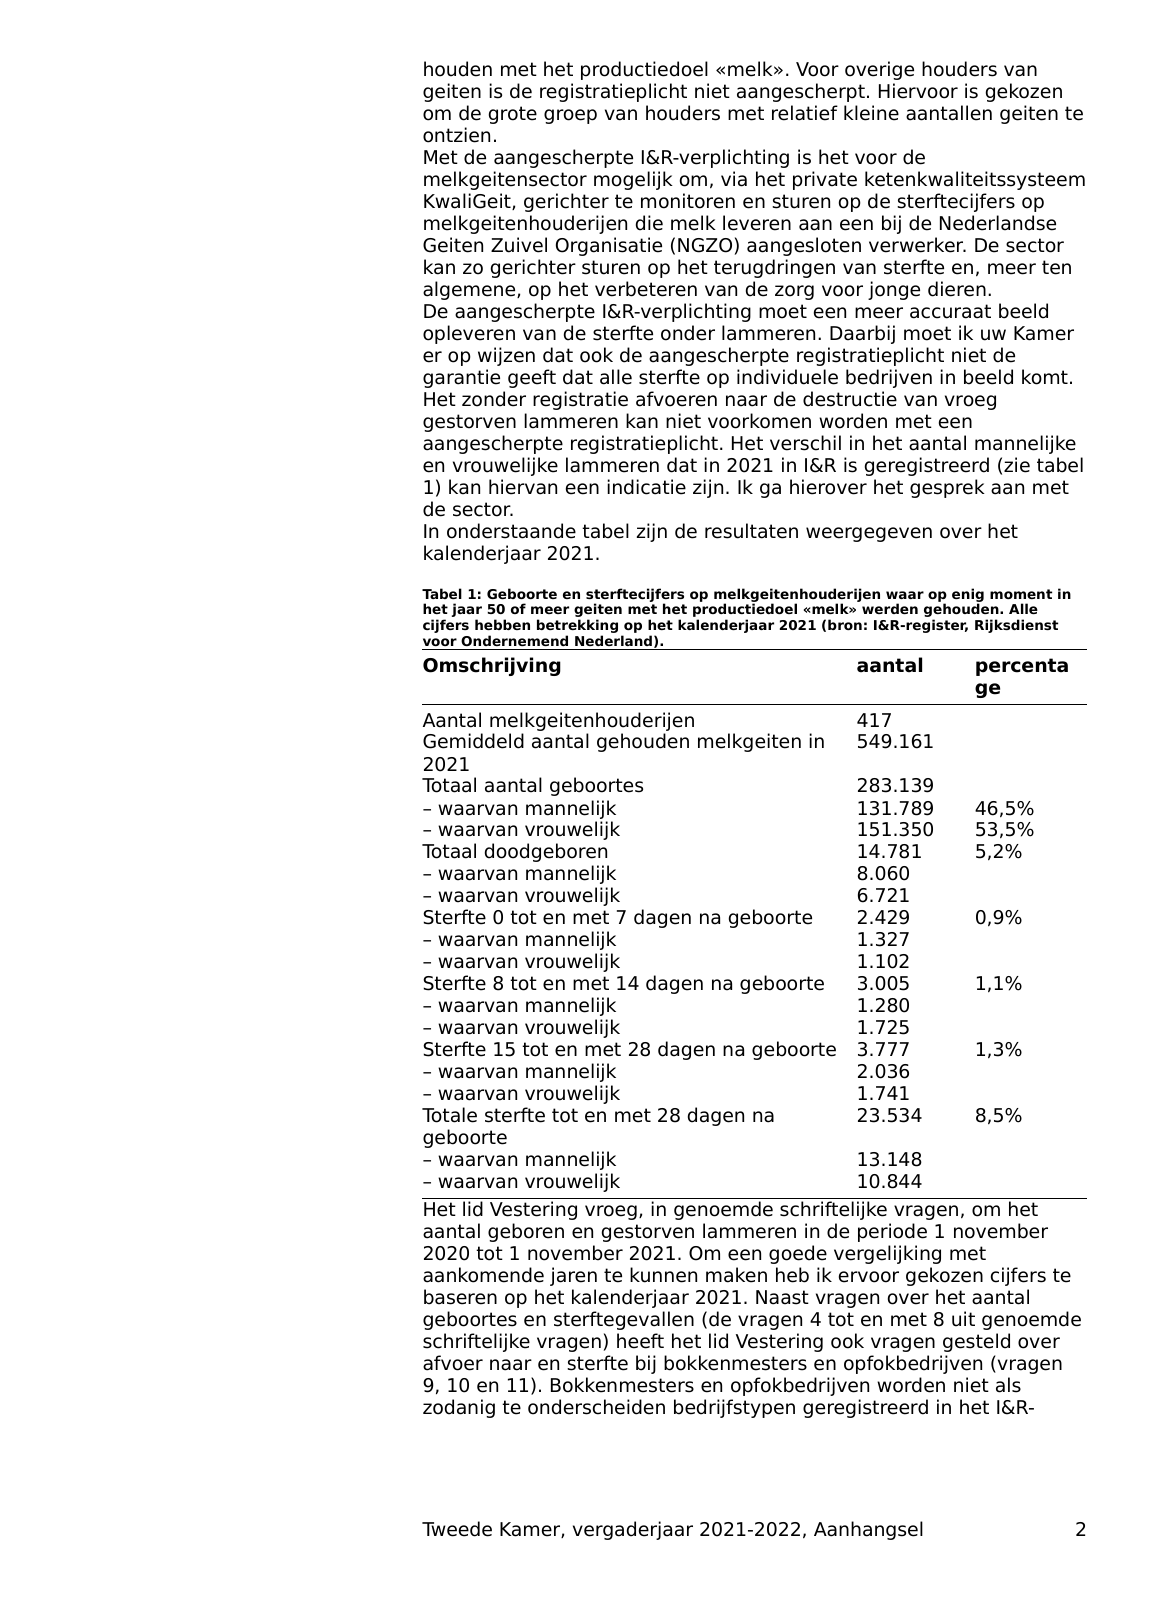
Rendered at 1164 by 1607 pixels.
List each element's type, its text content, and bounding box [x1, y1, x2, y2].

text Het lid Vestering vroeg, in genoemde schriftelijke vragen, om het aantal geboren en gestorven lammeren in de periode 1 november 2020 tot 1 november 2021. Om een goede vergelijking met aankomende jaren te kunnen maken heb ik ervoor gekozen cijfers te baseren op het kalenderjaar 2021. Naast vragen over het aantal geboortes en sterftegevallen (de vragen 4 tot en met 8 uit genoemde schriftelijke vragen) heeft het lid Vestering ook vragen gesteld over afvoer naar en sterfte bij bokkenmesters en opfokbedrijven (vragen 9, 10 en 11). Bokkenmesters en opfokbedrijven worden niet als zodanig te onderscheiden bedrijfstypen geregistreerd in het I&R- [422, 1199, 1087, 1418]
table_cell 2.036 [850, 1061, 968, 1083]
table_cell 1.280 [850, 995, 968, 1017]
table_cell [969, 929, 1087, 951]
table_cell [969, 775, 1087, 797]
table_cell Totale sterfte tot en met 28 dagen na geboorte [422, 1105, 850, 1149]
table_cell Sterfte 8 tot en met 14 dagen na geboorte [422, 973, 850, 995]
table_cell 8.060 [850, 863, 968, 885]
table_cell [969, 1017, 1087, 1039]
table_cell 3.005 [850, 973, 968, 995]
table_cell – waarvan mannelijk [422, 798, 850, 819]
table_cell – waarvan mannelijk [422, 929, 850, 951]
table_cell 53,5% [969, 819, 1087, 841]
table_cell 14.781 [850, 841, 968, 863]
table_cell 1,1% [969, 973, 1087, 995]
table_cell 417 [850, 705, 968, 731]
table_header Tabel 1: Geboorte en sterftecijfers op melkgeitenhouderijen waar op enig moment in het jaar 50 of meer geiten met het productiedoel «melk» werden gehouden. Alle cijfers hebben betrekking op het kalenderjaar 2021 (bron: I&R-register, Rijksdienst voor Ondernemend Nederland). [422, 586, 1087, 649]
table_cell 5,2% [969, 841, 1087, 863]
table_cell 549.161 [850, 731, 968, 775]
table_cell percentage [969, 650, 1087, 704]
text Met de aangescherpte I&R-verplichting is het voor de melkgeitensector mogelijk om, via het private ketenkwaliteitssysteem KwaliGeit, gerichter te monitoren en sturen op de sterftecijfers op melkgeitenhouderijen die melk leveren aan een bij de Nederlandse Geiten Zuivel Organisatie (NGZO) aangesloten verwerker. De sector kan zo gerichter sturen op het terugdringen van sterfte en, meer ten algemene, op het verbeteren van de zorg voor jonge dieren. [422, 147, 1087, 301]
table_cell – waarvan vrouwelijk [422, 1083, 850, 1105]
table_cell [969, 1149, 1087, 1171]
table_cell Totaal aantal geboortes [422, 775, 850, 797]
table_cell [969, 705, 1087, 731]
table_cell 6.721 [850, 885, 968, 907]
table_cell [969, 863, 1087, 885]
table_cell Aantal melkgeitenhouderijen [422, 705, 850, 731]
table_cell aantal [850, 650, 968, 704]
table_cell – waarvan mannelijk [422, 863, 850, 885]
table_cell 151.350 [850, 819, 968, 841]
table_cell [969, 1083, 1087, 1105]
table_cell 3.777 [850, 1039, 968, 1061]
table_cell 10.844 [850, 1171, 968, 1198]
text houden met het productiedoel «melk». Voor overige houders van geiten is de registratieplicht niet aangescherpt. Hiervoor is gekozen om de grote groep van houders met relatief kleine aantallen geiten te ontzien. [422, 59, 1087, 147]
table_cell 8,5% [969, 1105, 1087, 1149]
table_cell – waarvan mannelijk [422, 995, 850, 1017]
table_cell Sterfte 15 tot en met 28 dagen na geboorte [422, 1039, 850, 1061]
table_cell 2.429 [850, 907, 968, 929]
table_cell 131.789 [850, 798, 968, 819]
table_cell 1,3% [969, 1039, 1087, 1061]
table_cell 283.139 [850, 775, 968, 797]
table_cell 1.327 [850, 929, 968, 951]
table_cell [969, 885, 1087, 907]
table_cell Sterfte 0 tot en met 7 dagen na geboorte [422, 907, 850, 929]
table_cell – waarvan mannelijk [422, 1061, 850, 1083]
table_cell 1.102 [850, 951, 968, 973]
table_cell 1.741 [850, 1083, 968, 1105]
table_cell Omschrijving [422, 650, 850, 704]
table_cell [969, 1061, 1087, 1083]
table_cell – waarvan vrouwelijk [422, 819, 850, 841]
table_cell [969, 731, 1087, 775]
table_cell Totaal doodgeboren [422, 841, 850, 863]
table_cell 1.725 [850, 1017, 968, 1039]
text De aangescherpte I&R-verplichting moet een meer accuraat beeld opleveren van de sterfte onder lammeren. Daarbij moet ik uw Kamer er op wijzen dat ook de aangescherpte registratieplicht niet de garantie geeft dat alle sterfte op individuele bedrijven in beeld komt. Het zonder registratie afvoeren naar de destructie van vroeg gestorven lammeren kan niet voorkomen worden met een aangescherpte registratieplicht. Het verschil in het aantal mannelijke en vrouwelijke lammeren dat in 2021 in I&R is geregistreerd (zie tabel 1) kan hiervan een indicatie zijn. Ik ga hierover het gesprek aan met de sector. [422, 301, 1087, 521]
table_cell – waarvan vrouwelijk [422, 951, 850, 973]
table_cell Gemiddeld aantal gehouden melkgeiten in 2021 [422, 731, 850, 775]
table_cell 0,9% [969, 907, 1087, 929]
table_cell 46,5% [969, 798, 1087, 819]
table_cell [969, 1171, 1087, 1198]
table_cell 23.534 [850, 1105, 968, 1149]
text In onderstaande tabel zijn de resultaten weergegeven over het kalenderjaar 2021. [422, 521, 1087, 564]
table_cell [969, 951, 1087, 973]
table_cell – waarvan vrouwelijk [422, 1017, 850, 1039]
table_cell 13.148 [850, 1149, 968, 1171]
table_cell – waarvan vrouwelijk [422, 1171, 850, 1198]
table_cell – waarvan vrouwelijk [422, 885, 850, 907]
table_cell [969, 995, 1087, 1017]
table_cell – waarvan mannelijk [422, 1149, 850, 1171]
